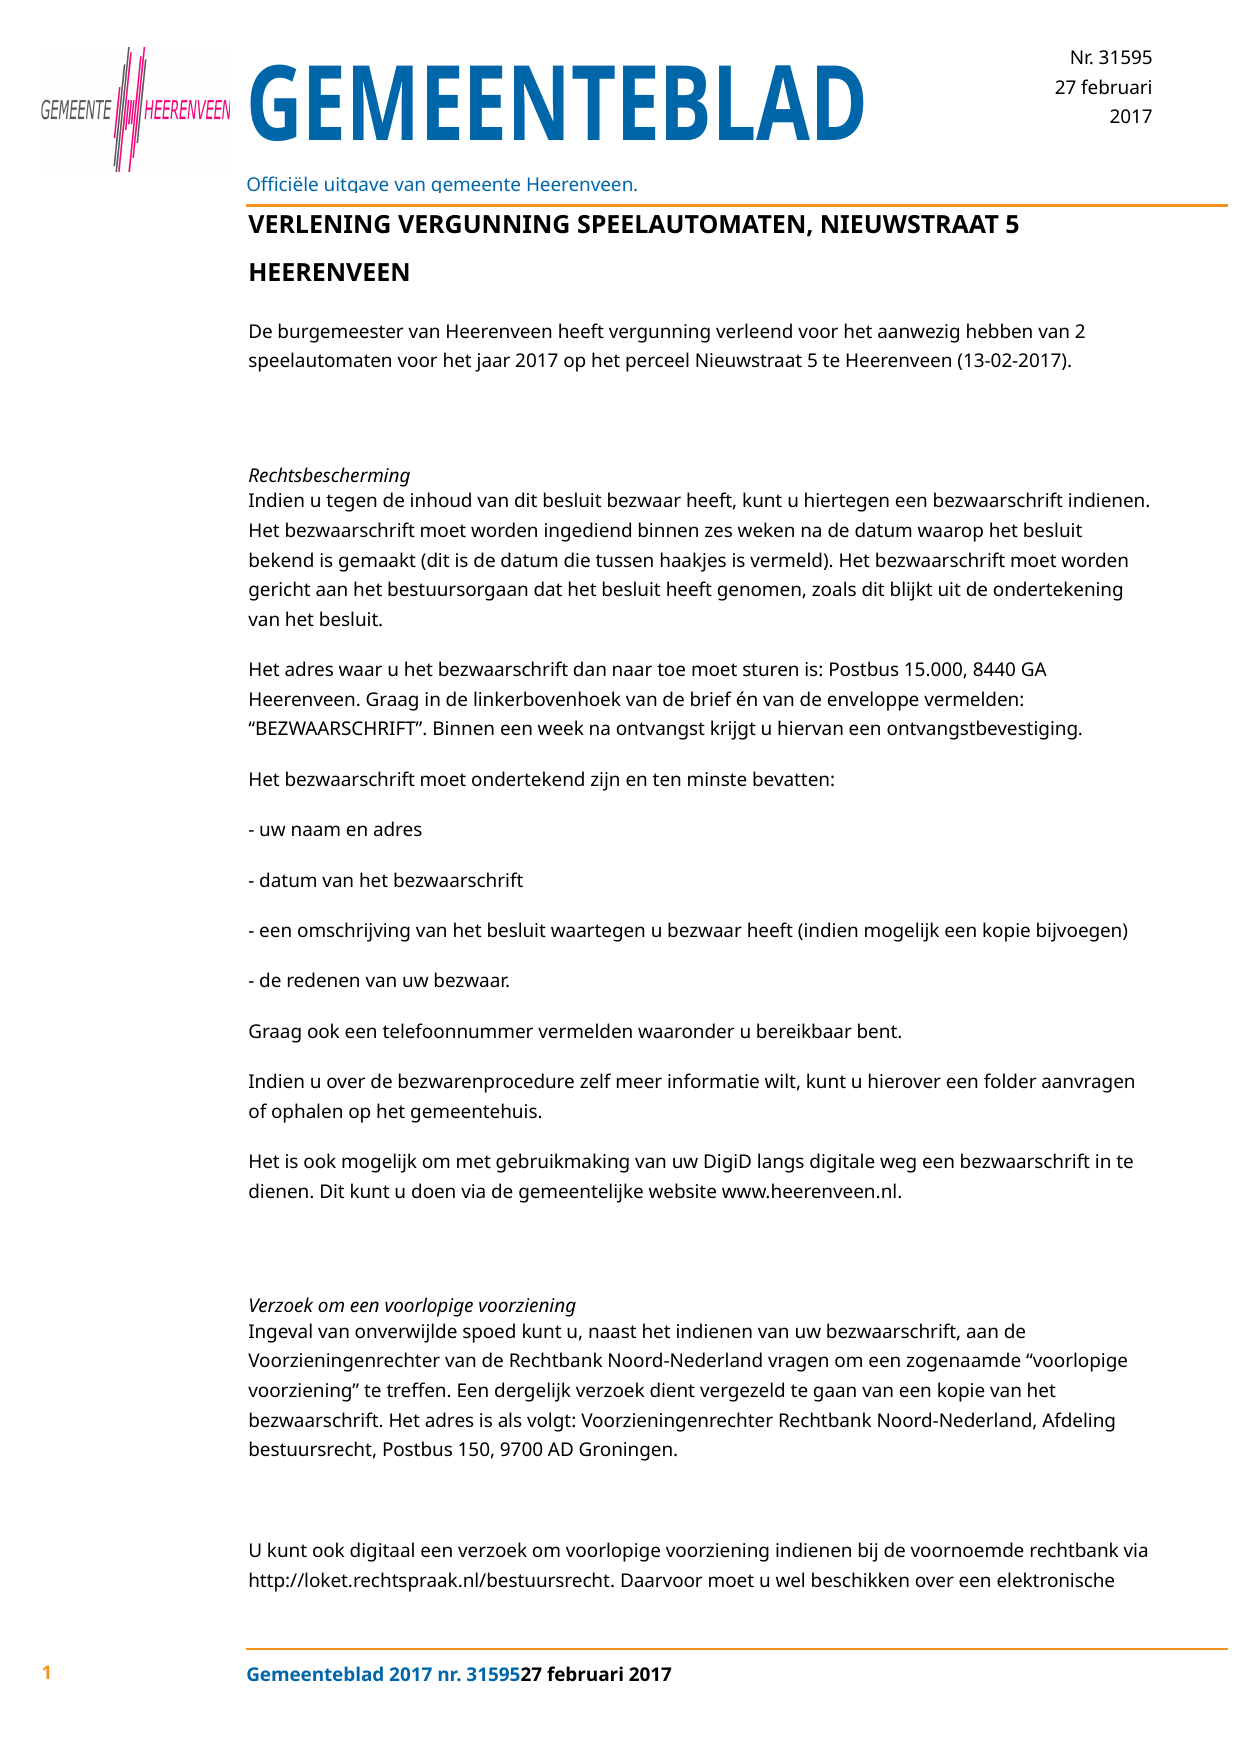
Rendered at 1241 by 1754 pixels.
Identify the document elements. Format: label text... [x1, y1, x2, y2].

text VERLENING VERGUNNING SPEELAUTOMATEN, NIEUWSTRAAT 5 HEERENVEEN [248, 207, 1152, 288]
text Rechtsbescherming [248, 462, 1152, 488]
text U kunt ook digitaal een verzoek om voorlopige voorziening indienen bij de voornoemde rechtbank via http://loket.rechtspraak.nl/bestuursrecht. Daarvoor moet u wel beschikken over een elektronische [248, 1537, 1152, 1593]
text - datum van het bezwaarschrift [248, 867, 1152, 892]
text De burgemeester van Heerenveen heeft vergunning verleend voor het aanwezig hebben van 2 speelautomaten voor het jaar 2017 op het perceel Nieuwstraat 5 te Heerenveen (13-02-2017). [248, 318, 1152, 373]
text - de redenen van uw bezwaar. [248, 968, 1152, 993]
text Het adres waar u het bezwaarschrift dan naar toe moet sturen is: Postbus 15.000, 8440 GA Heerenveen. Graag in de linkerbovenhoek van de brief én van de enveloppe vermelden: “BEZWAARSCHRIFT”. Binnen een week na ontvangst krijgt u hiervan een ontvangstbevestiging. [248, 656, 1152, 741]
text Verzoek om een voorlopige voorziening [248, 1292, 1152, 1318]
text Graag ook een telefoonnummer vermelden waaronder u bereikbaar bent. [248, 1018, 1152, 1044]
text - een omschrijving van het besluit waartegen u bezwaar heeft (indien mogelijk een kopie bijvoegen) [248, 917, 1152, 943]
text Het is ook mogelijk om met gebruikmaking van uw DigiD langs digitale weg een bezwaarschrift in te dienen. Dit kunt u doen via de gemeentelijke website www.heerenveen.nl. [248, 1148, 1152, 1204]
text Ingeval van onverwijlde spoed kunt u, naast het indienen van uw bezwaarschrift, aan de Voorzieningenrechter van de Rechtbank Noord-Nederland vragen om een zogenaamde “voorlopige voorziening” te treffen. Een dergelijk verzoek dient vergezeld te gaan van een kopie van het bezwaarschrift. Het adres is als volgt: Voorzieningenrechter Rechtbank Noord-Nederland, Afdeling bestuursrecht, Postbus 150, 9700 AD Groningen. [248, 1318, 1152, 1462]
text Indien u tegen de inhoud van dit besluit bezwaar heeft, kunt u hiertegen een bezwaarschrift indienen. Het bezwaarschrift moet worden ingediend binnen zes weken na de datum waarop het besluit bekend is gemaakt (dit is de datum die tussen haakjes is vermeld). Het bezwaarschrift moet worden gericht aan het bestuursorgaan dat het besluit heeft genomen, zoals dit blijkt uit de ondertekening van het besluit. [248, 488, 1152, 632]
text Indien u over de bezwarenprocedure zelf meer informatie wilt, kunt u hierover een folder aanvragen of ophalen op het gemeentehuis. [248, 1068, 1152, 1124]
text - uw naam en adres [248, 816, 1152, 842]
text Het bezwaarschrift moet ondertekend zijn en ten minste bevatten: [248, 766, 1152, 792]
picture [41, 47, 231, 172]
